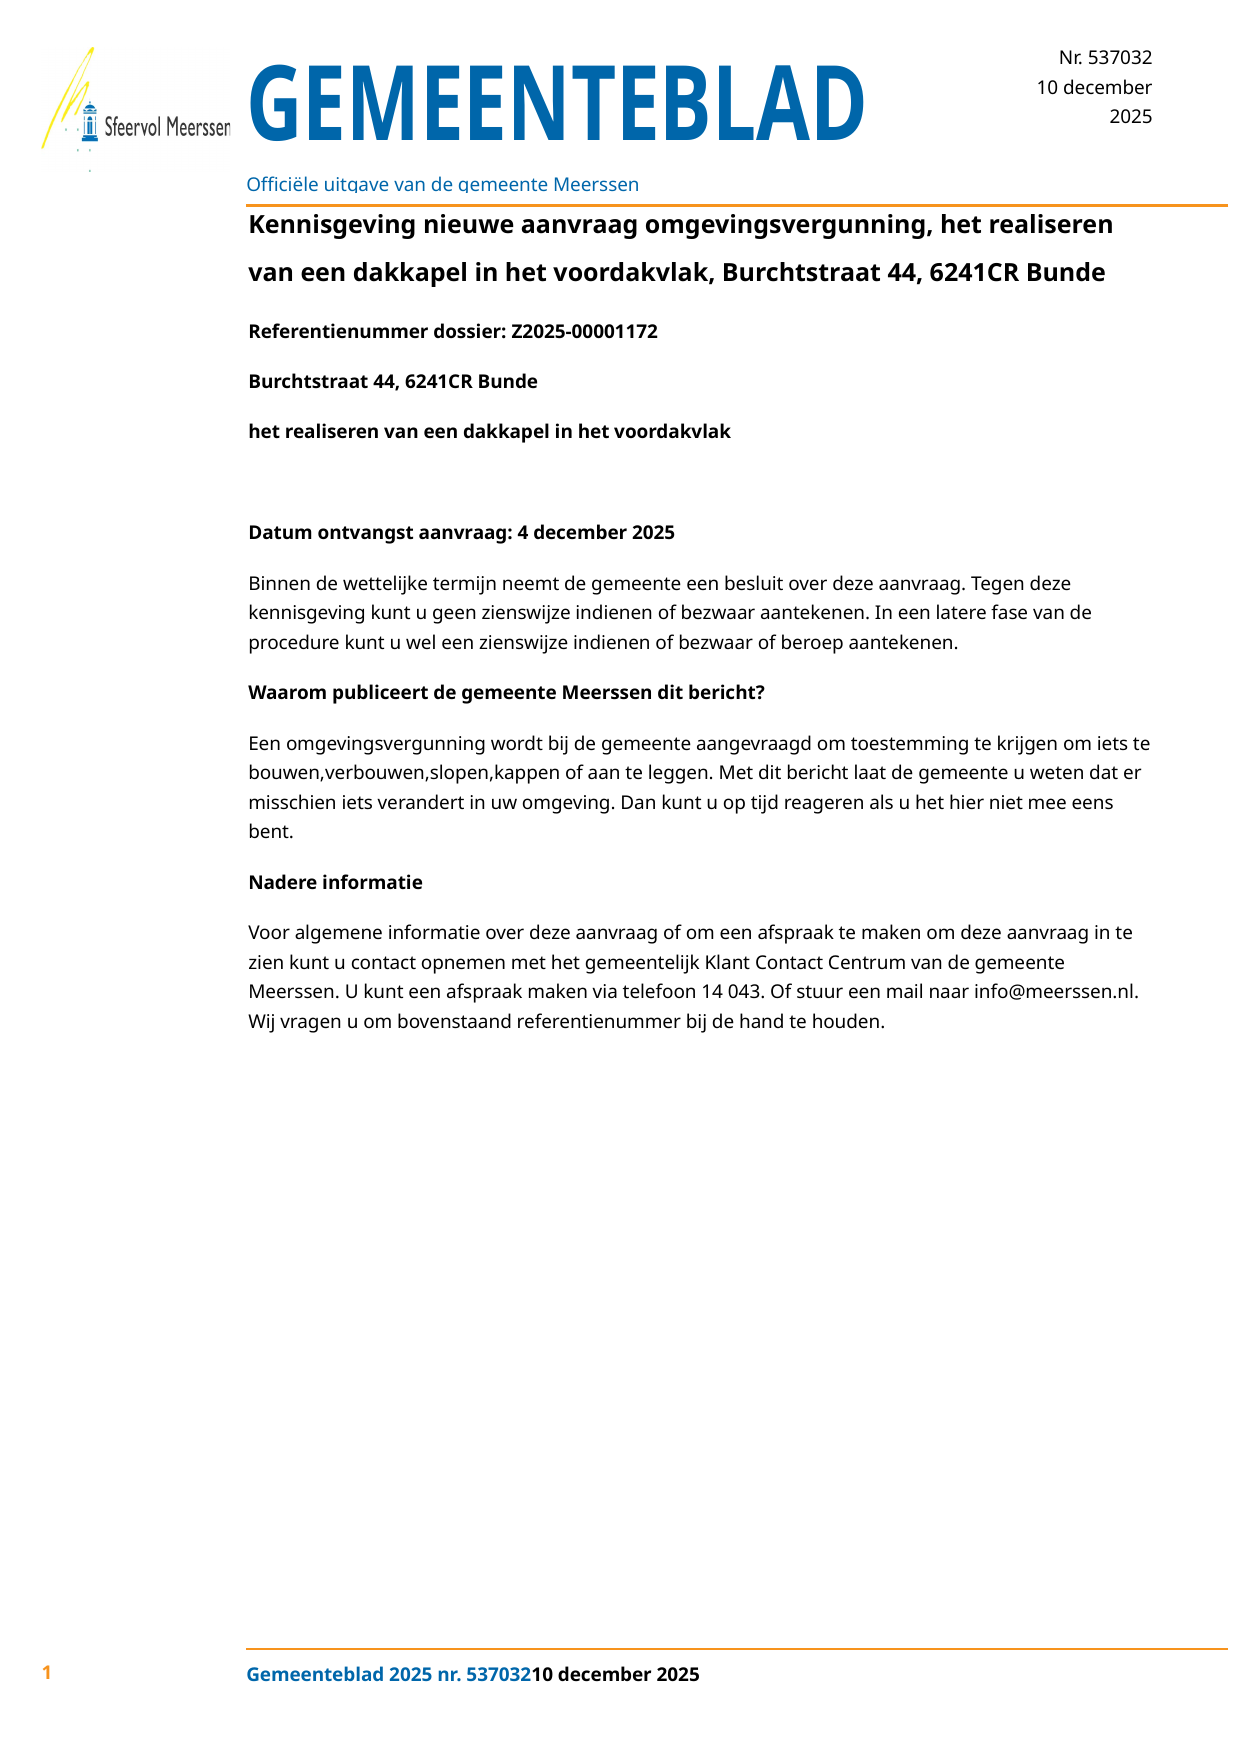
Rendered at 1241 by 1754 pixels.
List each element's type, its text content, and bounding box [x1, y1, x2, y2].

text Referentienummer dossier: Z2025-00001172 [248, 318, 1152, 344]
text Nadere informatie [248, 869, 1152, 895]
picture [41, 47, 231, 172]
text Datum ontvangst aanvraag: 4 december 2025 [248, 519, 1152, 545]
text Kennisgeving nieuwe aanvraag omgevingsvergunning, het realiseren van een dakkapel in het voordakvlak, Burchtstraat 44, 6241CR Bunde [248, 207, 1152, 288]
text Binnen de wettelijke termijn neemt de gemeente een besluit over deze aanvraag. Tegen deze kennisgeving kunt u geen zienswijze indienen of bezwaar aantekenen. In een latere fase van de procedure kunt u wel een zienswijze indienen of bezwaar of beroep aantekenen. [248, 570, 1152, 655]
text Een omgevingsvergunning wordt bij de gemeente aangevraagd om toestemming te krijgen om iets te bouwen,verbouwen,slopen,kappen of aan te leggen. Met dit bericht laat de gemeente u weten dat er misschien iets verandert in uw omgeving. Dan kunt u op tijd reageren als u het hier niet mee eens bent. [248, 730, 1152, 844]
text Voor algemene informatie over deze aanvraag of om een afspraak te maken om deze aanvraag in te zien kunt u contact opnemen met het gemeentelijk Klant Contact Centrum van de gemeente Meerssen. U kunt een afspraak maken via telefoon 14 043. Of stuur een mail naar info@meerssen.nl. Wij vragen u om bovenstaand referentienummer bij de hand te houden. [248, 919, 1152, 1034]
text het realiseren van een dakkapel in het voordakvlak [248, 419, 1152, 444]
text Waarom publiceert de gemeente Meerssen dit bericht? [248, 679, 1152, 705]
text Burchtstraat 44, 6241CR Bunde [248, 368, 1152, 394]
